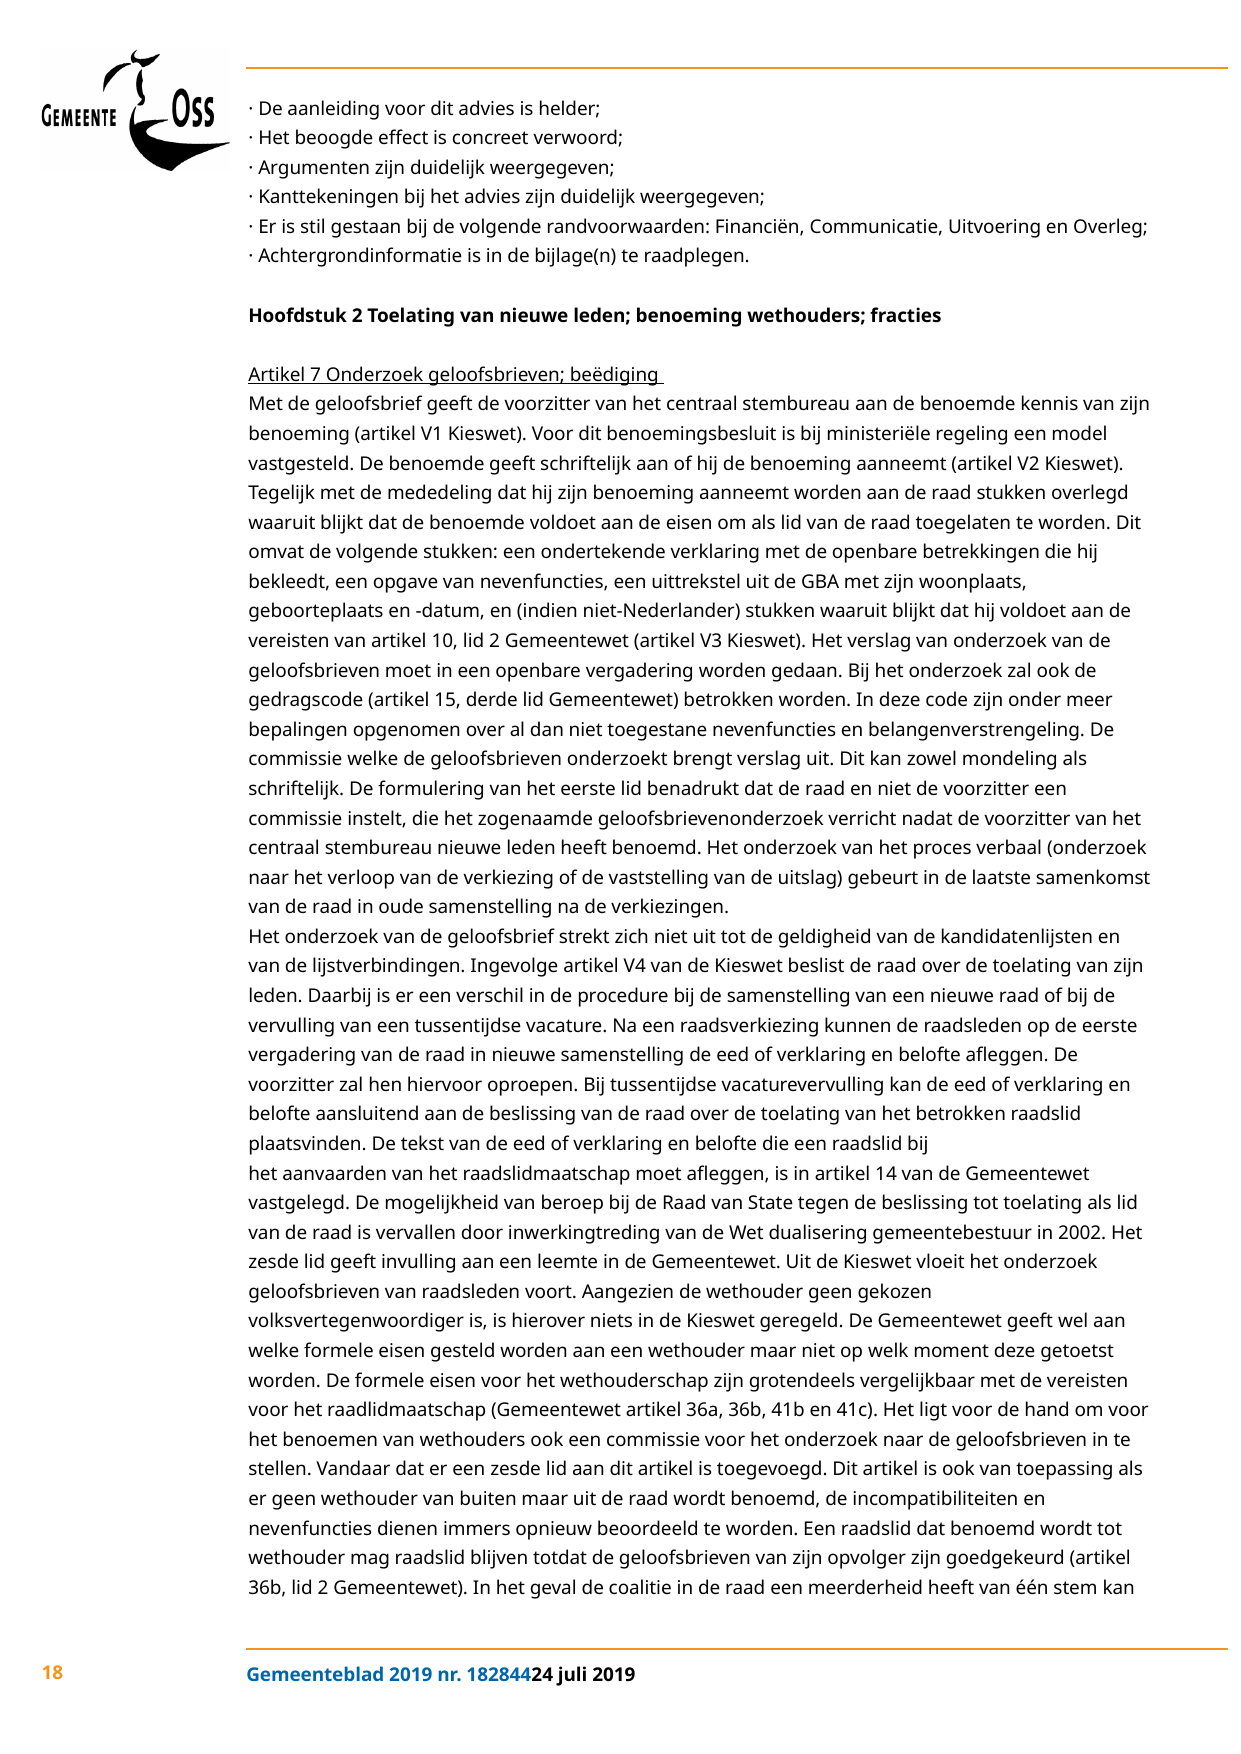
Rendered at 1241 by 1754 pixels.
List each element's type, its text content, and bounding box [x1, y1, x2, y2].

text · Argumenten zijn duidelijk weergegeven; [248, 154, 1152, 180]
text het aanvaarden van het raadslidmaatschap moet afleggen, is in artikel 14 van de Gemeentewet vastgelegd. De mogelijkheid van beroep bij de Raad van State tegen de beslissing tot toelating als lid van de raad is vervallen door inwerkingtreding van de Wet dualisering gemeentebestuur in 2002. Het zesde lid geeft invulling aan een leemte in de Gemeentewet. Uit de Kieswet vloeit het onderzoek geloofsbrieven van raadsleden voort. Aangezien de wethouder geen gekozen volksvertegenwoordiger is, is hierover niets in de Kieswet geregeld. De Gemeentewet geeft wel aan welke formele eisen gesteld worden aan een wethouder maar niet op welk moment deze getoetst worden. De formele eisen voor het wethouderschap zijn grotendeels vergelijkbaar met de vereisten voor het raadlidmaatschap (Gemeentewet artikel 36a, 36b, 41b en 41c). Het ligt voor de hand om voor het benoemen van wethouders ook een commissie voor het onderzoek naar de geloofsbrieven in te stellen. Vandaar dat er een zesde lid aan dit artikel is toegevoegd. Dit artikel is ook van toepassing als er geen wethouder van buiten maar uit de raad wordt benoemd, de incompatibiliteiten en nevenfuncties dienen immers opnieuw beoordeeld te worden. Een raadslid dat benoemd wordt tot wethouder mag raadslid blijven totdat de geloofsbrieven van zijn opvolger zijn goedgekeurd (artikel 36b, lid 2 Gemeentewet). In het geval de coalitie in de raad een meerderheid heeft van één stem kan [248, 1160, 1152, 1600]
text · Het beoogde effect is concreet verwoord; [248, 124, 1152, 150]
text · Er is stil gestaan bij de volgende randvoorwaarden: Financiën, Communicatie, Uitvoering en Overleg; [248, 213, 1152, 239]
text · De aanleiding voor dit advies is helder; [248, 95, 1152, 121]
text Artikel 7 Onderzoek geloofsbrieven; beëdiging [248, 361, 1152, 387]
picture [41, 47, 231, 172]
text Hoofdstuk 2 Toelating van nieuwe leden; benoeming wethouders; fracties [248, 302, 1152, 328]
text · Achtergrondinformatie is in de bijlage(n) te raadplegen. [248, 243, 1152, 268]
text Het onderzoek van de geloofsbrief strekt zich niet uit tot de geldigheid van de kandidatenlijsten en van de lijstverbindingen. Ingevolge artikel V4 van de Kieswet beslist de raad over de toelating van zijn leden. Daarbij is er een verschil in de procedure bij de samenstelling van een nieuwe raad of bij de vervulling van een tussentijdse vacature. Na een raadsverkiezing kunnen de raadsleden op de eerste vergadering van de raad in nieuwe samenstelling de eed of verklaring en belofte afleggen. De voorzitter zal hen hiervoor oproepen. Bij tussentijdse vacaturevervulling kan de eed of verklaring en belofte aansluitend aan de beslissing van de raad over de toelating van het betrokken raadslid plaatsvinden. De tekst van de eed of verklaring en belofte die een raadslid bij [248, 923, 1152, 1156]
text Met de geloofsbrief geeft de voorzitter van het centraal stembureau aan de benoemde kennis van zijn benoeming (artikel V1 Kieswet). Voor dit benoemingsbesluit is bij ministeriële regeling een model vastgesteld. De benoemde geeft schriftelijk aan of hij de benoeming aanneemt (artikel V2 Kieswet). Tegelijk met de mededeling dat hij zijn benoeming aanneemt worden aan de raad stukken overlegd waaruit blijkt dat de benoemde voldoet aan de eisen om als lid van de raad toegelaten te worden. Dit omvat de volgende stukken: een ondertekende verklaring met de openbare betrekkingen die hij bekleedt, een opgave van nevenfuncties, een uittrekstel uit de GBA met zijn woonplaats, geboorteplaats en -datum, en (indien niet-Nederlander) stukken waaruit blijkt dat hij voldoet aan de vereisten van artikel 10, lid 2 Gemeentewet (artikel V3 Kieswet). Het verslag van onderzoek van de geloofsbrieven moet in een openbare vergadering worden gedaan. Bij het onderzoek zal ook de gedragscode (artikel 15, derde lid Gemeentewet) betrokken worden. In deze code zijn onder meer bepalingen opgenomen over al dan niet toegestane nevenfuncties en belangenverstrengeling. De commissie welke de geloofsbrieven onderzoekt brengt verslag uit. Dit kan zowel mondeling als schriftelijk. De formulering van het eerste lid benadrukt dat de raad en niet de voorzitter een commissie instelt, die het zogenaamde geloofsbrievenonderzoek verricht nadat de voorzitter van het centraal stembureau nieuwe leden heeft benoemd. Het onderzoek van het proces verbaal (onderzoek naar het verloop van de verkiezing of de vaststelling van de uitslag) gebeurt in de laatste samenkomst van de raad in oude samenstelling na de verkiezingen. [248, 391, 1152, 919]
text · Kanttekeningen bij het advies zijn duidelijk weergegeven; [248, 183, 1152, 209]
